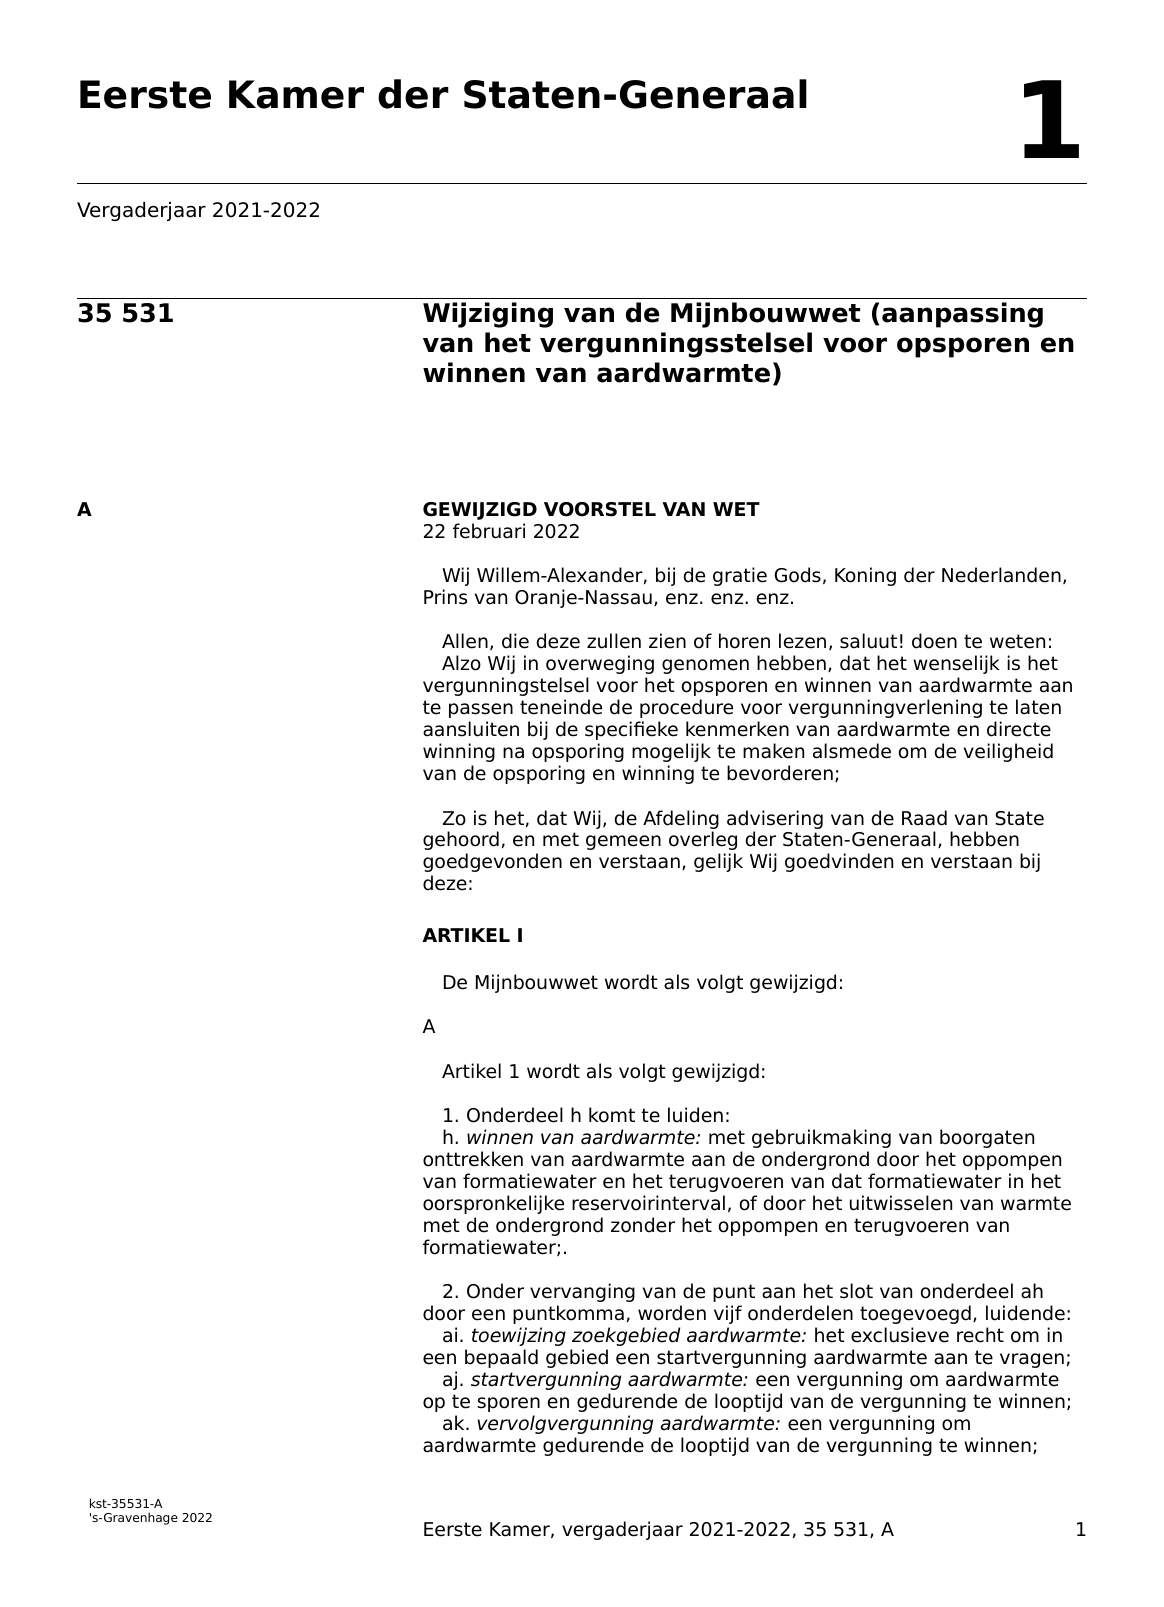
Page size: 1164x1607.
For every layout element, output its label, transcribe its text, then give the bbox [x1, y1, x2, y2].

text h. winnen van aardwarmte: met gebruikmaking van boorgaten onttrekken van aardwarmte aan de ondergrond door het oppompen van formatiewater en het terugvoeren van dat formatiewater in het oorspronkelijke reservoirinterval, of door het uitwisselen van warmte met de ondergrond zonder het oppompen en terugvoeren van formatiewater;. [422, 1127, 1087, 1259]
subtitle 35 531 Wijziging van de Mijnbouwwet (aanpassing van het vergunningsstelsel voor opsporen en winnen van aardwarmte) [77, 299, 1087, 388]
text ak. vervolgvergunning aardwarmte: een vergunning om aardwarmte gedurende de looptijd van de vergunning te winnen; [422, 1413, 1087, 1457]
text ai. toewijzing zoekgebied aardwarmte: het exclusieve recht om in een bepaald gebied een startvergunning aardwarmte aan te vragen; [422, 1325, 1087, 1369]
table_header 1 [886, 59, 1087, 183]
table_cell Vergaderjaar 2021-2022 [77, 184, 1087, 298]
text 's-Gravenhage 2022 [88, 1511, 323, 1525]
subtitle ARTIKEL I [422, 925, 1087, 947]
text Wij Willem-Alexander, bij de gratie Gods, Koning der Nederlanden, Prins van Oranje-Nassau, enz. enz. enz. [422, 565, 1087, 609]
text 22 februari 2022 [422, 521, 1087, 543]
text Zo is het, dat Wij, de Afdeling advisering van de Raad van State gehoord, en met gemeen overleg der Staten-Generaal, hebben goedgevonden en verstaan, gelijk Wij goedvinden en verstaan bij deze: [422, 807, 1087, 895]
text 1. Onderdeel h komt te luiden: [422, 1105, 1087, 1127]
text De Mijnbouwwet wordt als volgt gewijzigd: [422, 972, 1087, 994]
text kst-35531-A [88, 1497, 323, 1511]
text A [422, 1016, 1087, 1038]
text Allen, die deze zullen zien of horen lezen, saluut! doen te weten: [422, 631, 1087, 653]
text aj. startvergunning aardwarmte: een vergunning om aardwarmte op te sporen en gedurende de looptijd van de vergunning te winnen; [422, 1369, 1087, 1413]
subtitle A GEWIJZIGD VOORSTEL VAN WET [77, 499, 1087, 521]
table_header Eerste Kamer der Staten-Generaal [77, 59, 886, 183]
text 2. Onder vervanging van de punt aan het slot van onderdeel ah door een puntkomma, worden vijf onderdelen toegevoegd, luidende: [422, 1281, 1087, 1325]
text Artikel 1 wordt als volgt gewijzigd: [422, 1061, 1087, 1083]
text Alzo Wij in overweging genomen hebben, dat het wenselijk is het vergunningstelsel voor het opsporen en winnen van aardwarmte aan te passen teneinde de procedure voor vergunningverlening te laten aansluiten bij de specifieke kenmerken van aardwarmte en directe winning na opsporing mogelijk te maken alsmede om de veiligheid van de opsporing en winning te bevorderen; [422, 653, 1087, 785]
